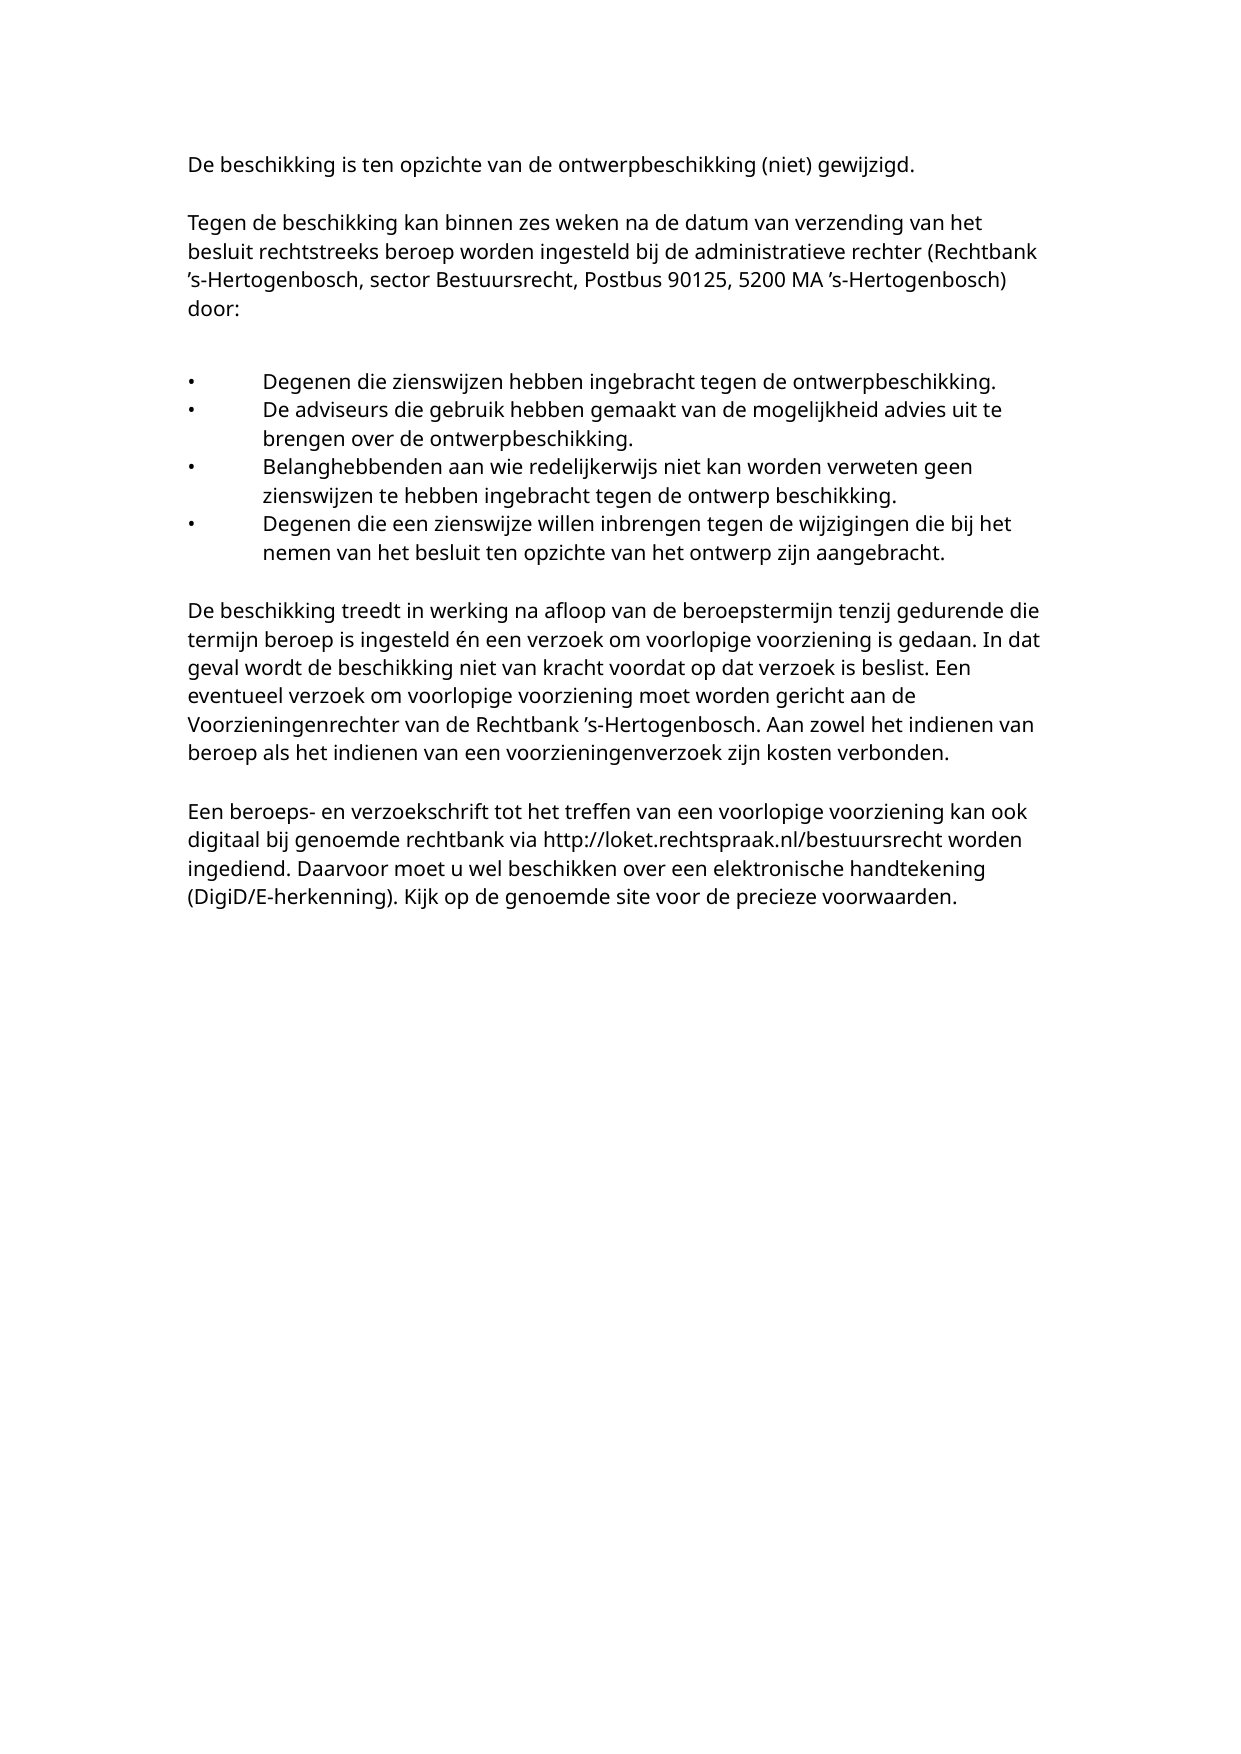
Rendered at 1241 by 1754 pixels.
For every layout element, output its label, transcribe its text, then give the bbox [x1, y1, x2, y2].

list Belanghebbenden aan wie redelijkerwijs niet kan worden verweten geen zienswijzen te hebben ingebracht tegen de ontwerp beschikking. [187, 452, 1053, 509]
list De adviseurs die gebruik hebben gemaakt van de mogelijkheid advies uit te brengen over de ontwerpbeschikking. [187, 396, 1053, 452]
text De beschikking treedt in werking na afloop van de beroepstermijn tenzij gedurende die termijn beroep is ingesteld én een verzoek om voorlopige voorziening is gedaan. In dat geval wordt de beschikking niet van kracht voordat op dat verzoek is beslist. Een eventueel verzoek om voorlopige voorziening moet worden gericht aan de Voorzieningenrechter van de Rechtbank ’s-Hertogenbosch. Aan zowel het indienen van beroep als het indienen van een voorzieningenverzoek zijn kosten verbonden. [187, 596, 1053, 767]
text Tegen de beschikking kan binnen zes weken na de datum van verzending van het besluit rechtstreeks beroep worden ingesteld bij de administratieve rechter (Rechtbank ’s-Hertogenbosch, sector Bestuursrecht, Postbus 90125, 5200 MA ’s-Hertogenbosch) door: [187, 208, 1053, 322]
text De beschikking is ten opzichte van de ontwerpbeschikking (niet) gewijzigd. [187, 150, 1053, 178]
list Degenen die zienswijzen hebben ingebracht tegen de ontwerpbeschikking. [187, 367, 1053, 396]
list Degenen die een zienswijze willen inbrengen tegen de wijzigingen die bij het nemen van het besluit ten opzichte van het ontwerp zijn aangebracht. [187, 509, 1053, 566]
text Een beroeps- en verzoekschrift tot het treffen van een voorlopige voorziening kan ook digitaal bij genoemde rechtbank via http://loket.rechtspraak.nl/bestuursrecht worden ingediend. Daarvoor moet u wel beschikken over een elektronische handtekening (DigiD/E-herkenning). Kijk op de genoemde site voor de precieze voorwaarden. [187, 797, 1053, 911]
